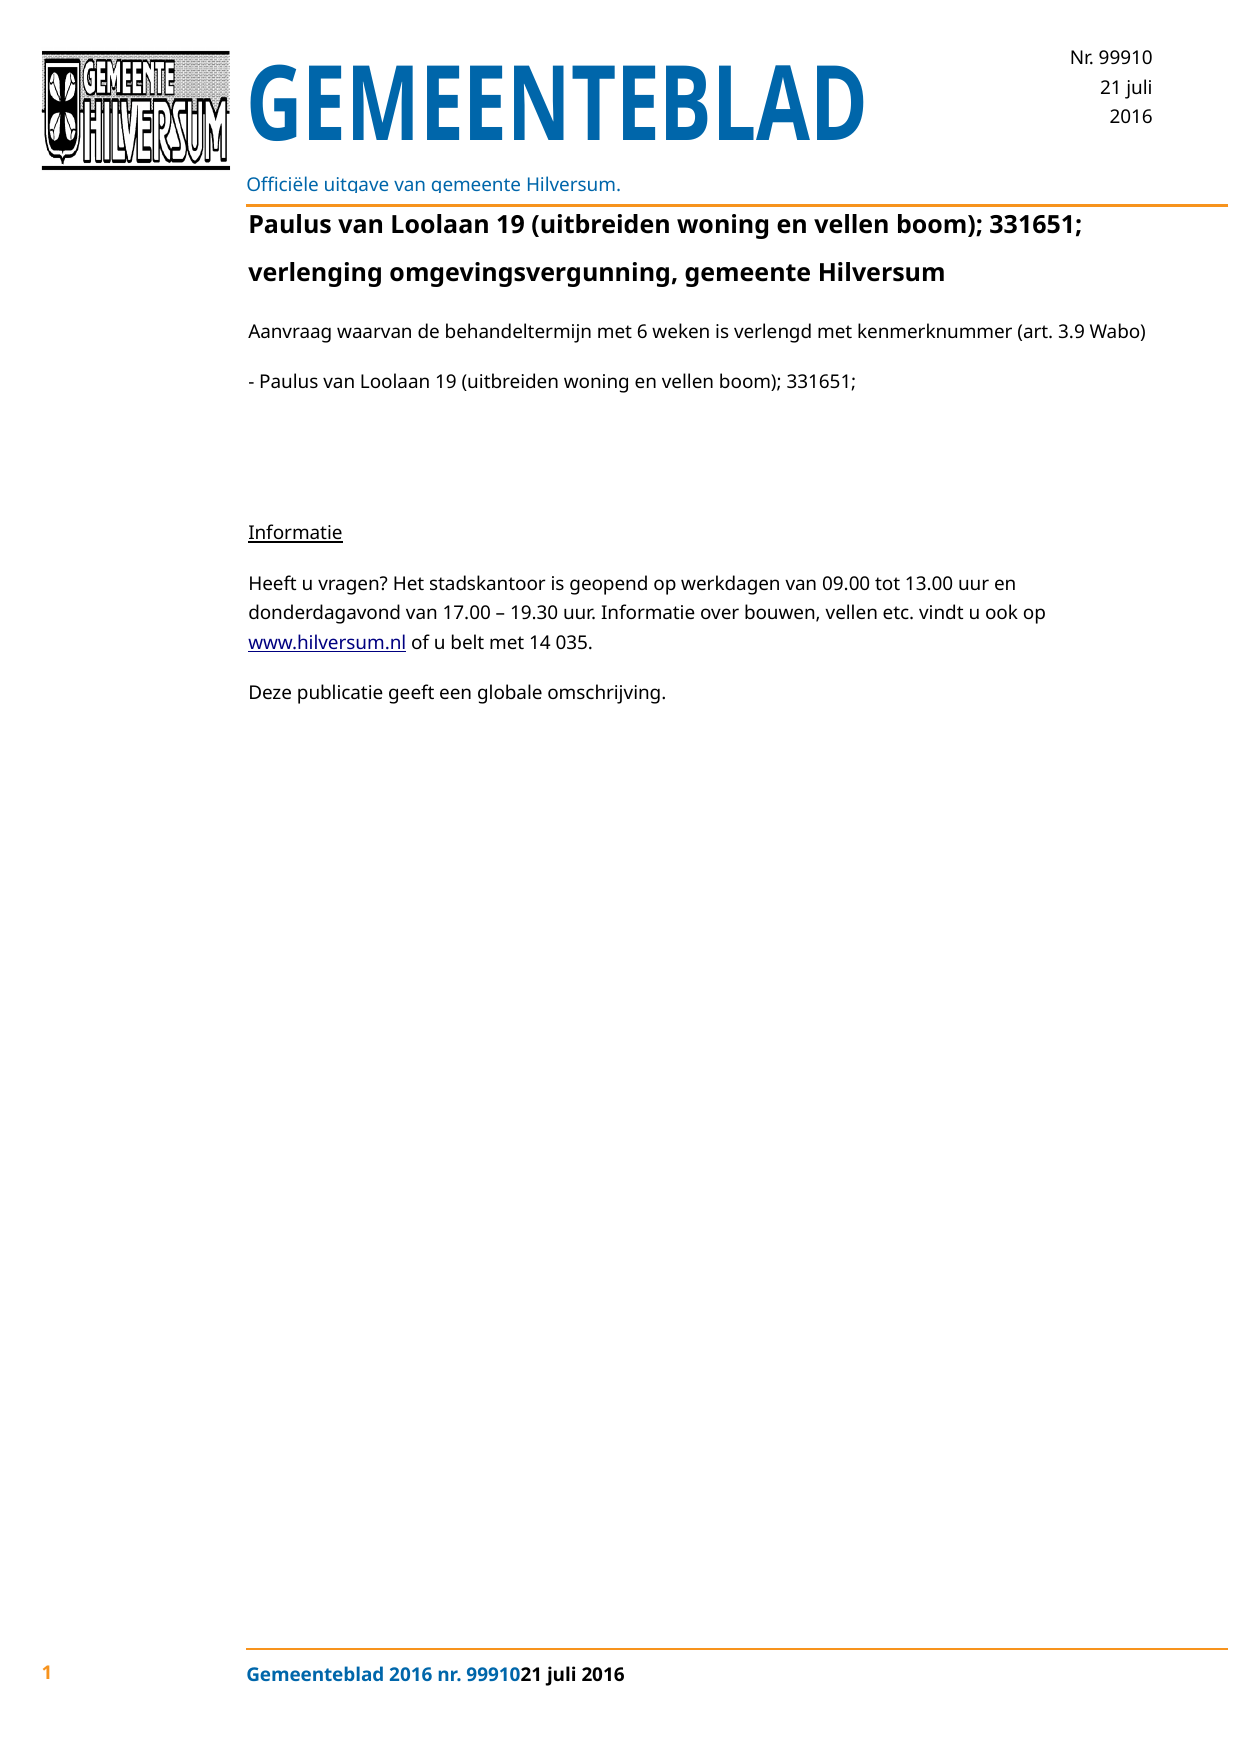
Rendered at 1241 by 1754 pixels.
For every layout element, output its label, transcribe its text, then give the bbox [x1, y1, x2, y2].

picture [41, 47, 231, 172]
text Deze publicatie geeft een globale omschrijving. [248, 679, 1152, 705]
text Aanvraag waarvan de behandeltermijn met 6 weken is verlengd met kenmerknummer (art. 3.9 Wabo) [248, 318, 1152, 344]
text Heeft u vragen? Het stadskantoor is geopend op werkdagen van 09.00 tot 13.00 uur en donderdagavond van 17.00 – 19.30 uur. Informatie over bouwen, vellen etc. vindt u ook op www.hilversum.nl of u belt met 14 035. [248, 570, 1152, 655]
text - Paulus van Loolaan 19 (uitbreiden woning en vellen boom); 331651; [248, 368, 1152, 394]
text Informatie [248, 519, 1152, 545]
text Paulus van Loolaan 19 (uitbreiden woning en vellen boom); 331651; verlenging omgevingsvergunning, gemeente Hilversum [248, 207, 1152, 288]
